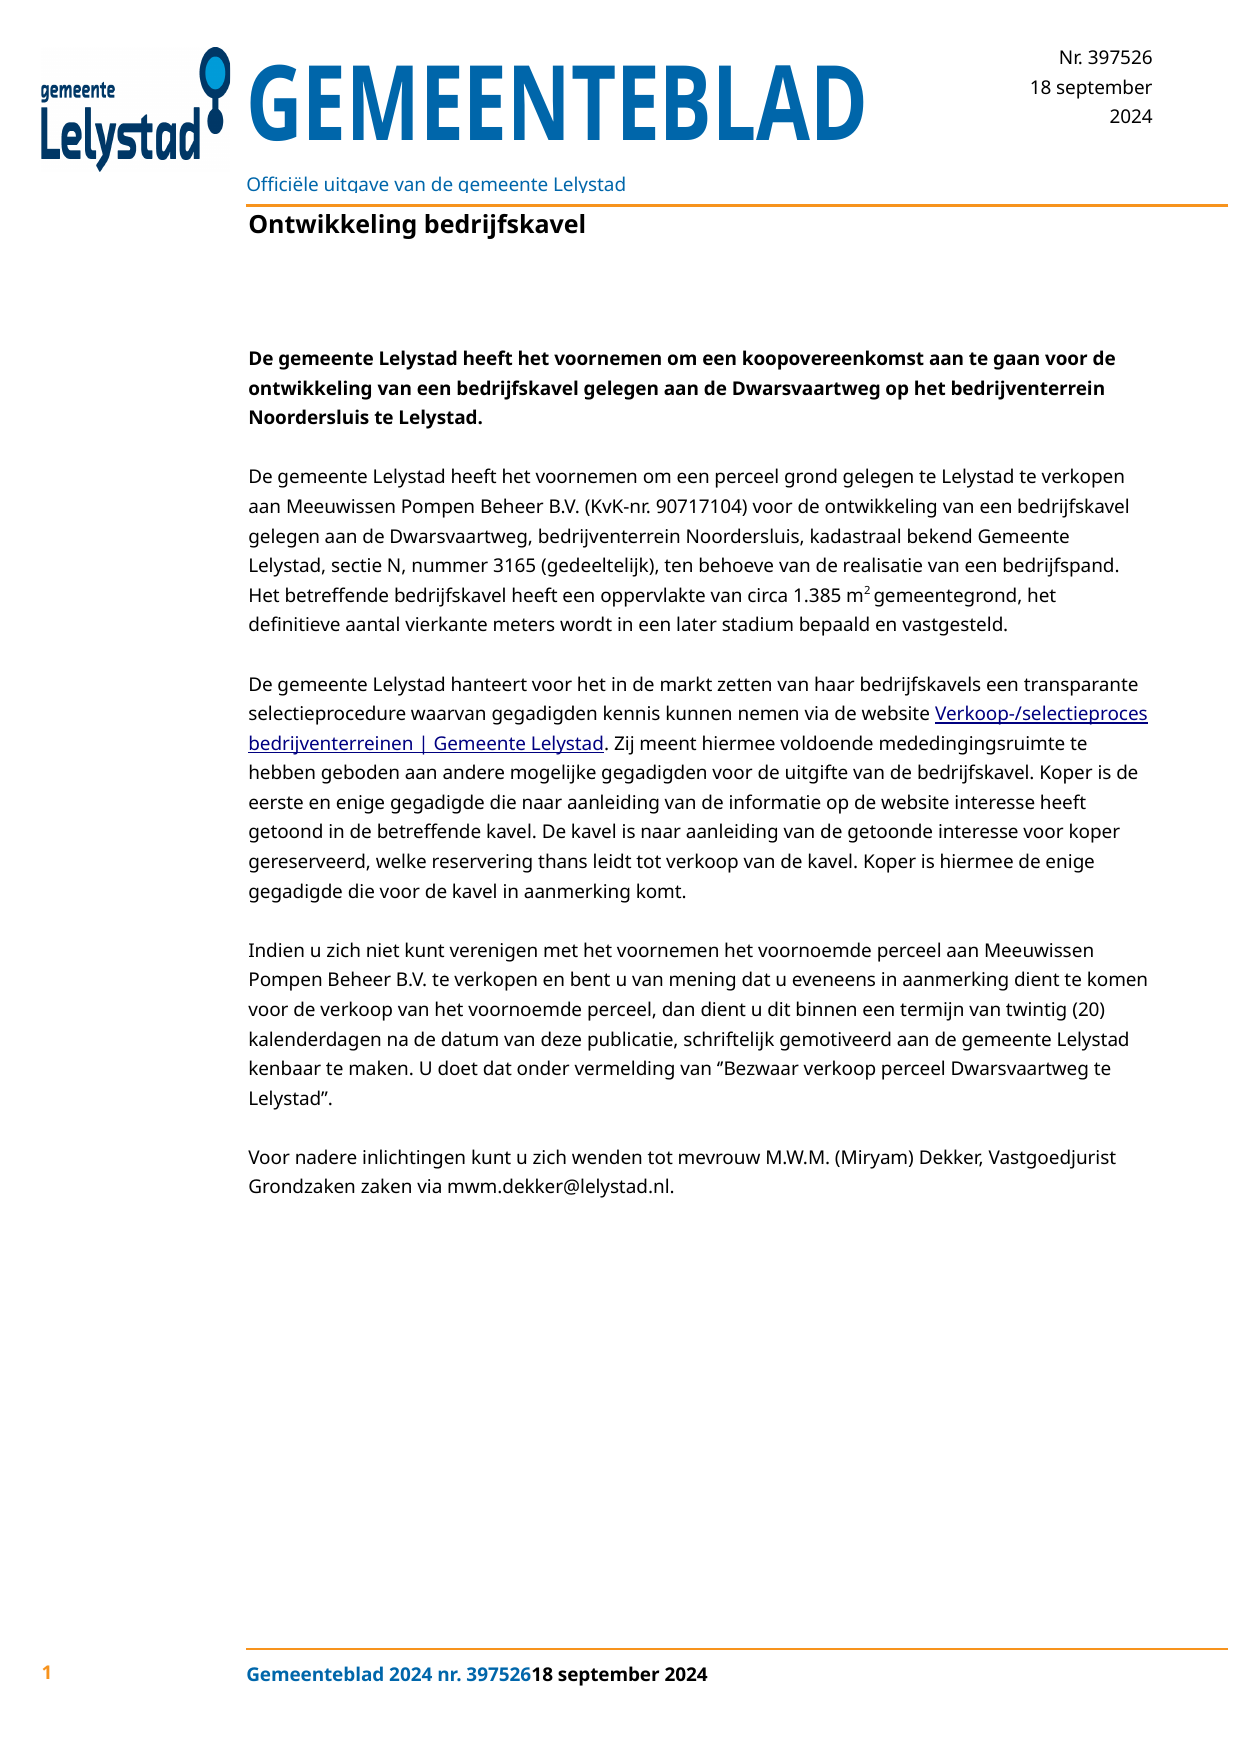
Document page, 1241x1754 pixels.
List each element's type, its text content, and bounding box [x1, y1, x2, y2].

text De gemeente Lelystad heeft het voornemen om een perceel grond gelegen te Lelystad te verkopen aan Meeuwissen Pompen Beheer B.V. (KvK-nr. 90717104) voor de ontwikkeling van een bedrijfskavel gelegen aan de Dwarsvaartweg, bedrijventerrein Noordersluis, kadastraal bekend Gemeente Lelystad, sectie N, nummer 3165 (gedeeltelijk), ten behoeve van de realisatie van een bedrijfspand. Het betreffende bedrijfskavel heeft een oppervlakte van circa 1.385 m2 gemeentegrond, het definitieve aantal vierkante meters wordt in een later stadium bepaald en vastgesteld. [248, 464, 1152, 637]
text De gemeente Lelystad heeft het voornemen om een koopovereenkomst aan te gaan voor de ontwikkeling van een bedrijfskavel gelegen aan de Dwarsvaartweg op het bedrijventerrein Noordersluis te Lelystad. [248, 345, 1152, 430]
text De gemeente Lelystad hanteert voor het in de markt zetten van haar bedrijfskavels een transparante selectieprocedure waarvan gegadigden kennis kunnen nemen via de website Verkoop-/selectieproces bedrijventerreinen | Gemeente Lelystad. Zij meent hiermee voldoende mededingingsruimte te hebben geboden aan andere mogelijke gegadigden voor de uitgifte van de bedrijfskavel. Koper is de eerste en enige gegadigde die naar aanleiding van de informatie op de website interesse heeft getoond in de betreffende kavel. De kavel is naar aanleiding van de getoonde interesse voor koper gereserveerd, welke reservering thans leidt tot verkoop van de kavel. Koper is hiermee de enige gegadigde die voor de kavel in aanmerking komt. [248, 671, 1152, 903]
text Ontwikkeling bedrijfskavel [248, 207, 1152, 241]
text Indien u zich niet kunt verenigen met het voornemen het voornoemde perceel aan Meeuwissen Pompen Beheer B.V. te verkopen en bent u van mening dat u eveneens in aanmerking dient te komen voor de verkoop van het voornoemde perceel, dan dient u dit binnen een termijn van twintig (20) kalenderdagen na de datum van deze publicatie, schriftelijk gemotiveerd aan de gemeente Lelystad kenbaar te maken. U doet dat onder vermelding van ‘’Bezwaar verkoop perceel Dwarsvaartweg te Lelystad’’. [248, 937, 1152, 1111]
picture [41, 47, 231, 172]
text Voor nadere inlichtingen kunt u zich wenden tot mevrouw M.W.M. (Miryam) Dekker, Vastgoedjurist Grondzaken zaken via mwm.dekker@lelystad.nl. [248, 1144, 1152, 1199]
